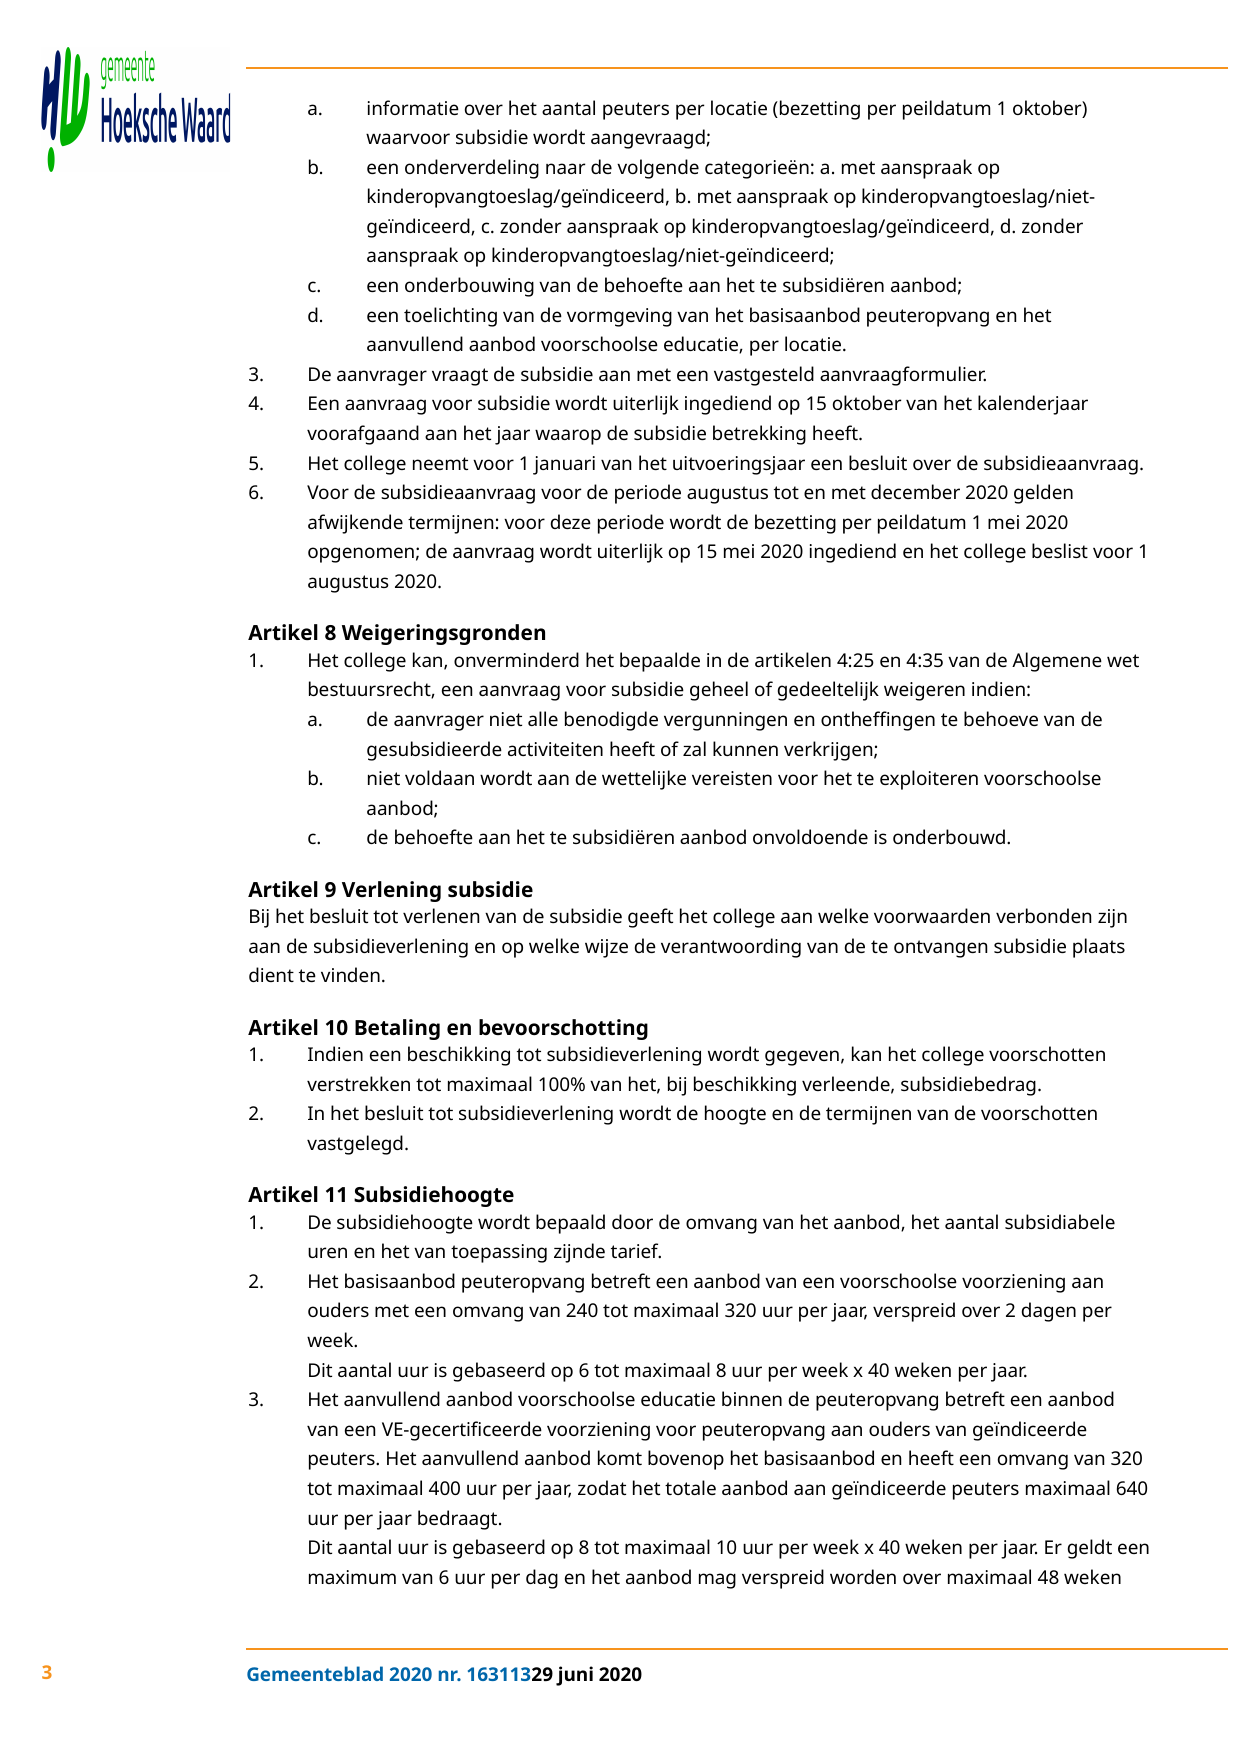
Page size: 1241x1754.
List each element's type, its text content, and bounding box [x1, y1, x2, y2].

text Artikel 10 Betaling en bevoorschotting [248, 1013, 1152, 1041]
picture [41, 47, 231, 172]
list In het besluit tot subsidieverlening wordt de hoogte en de termijnen van de voorschotten vastgelegd. [248, 1101, 1152, 1156]
list Voor de subsidieaanvraag voor de periode augustus tot en met december 2020 gelden afwijkende termijnen: voor deze periode wordt de bezetting per peildatum 1 mei 2020 opgenomen; de aanvraag wordt uiterlijk op 15 mei 2020 ingediend en het college beslist voor 1 augustus 2020. [248, 479, 1152, 594]
list Een aanvraag voor subsidie wordt uiterlijk ingediend op 15 oktober van het kalenderjaar voorafgaand aan het jaar waarop de subsidie betrekking heeft. [248, 391, 1152, 446]
list een onderbouwing van de behoefte aan het te subsidiëren aanbod; [307, 272, 1152, 298]
list een toelichting van de vormgeving van het basisaanbod peuteropvang en het aanvullend aanbod voorschoolse educatie, per locatie. [307, 302, 1152, 357]
text Artikel 8 Weigeringsgronden [248, 618, 1152, 647]
list Het aanvullend aanbod voorschoolse educatie binnen de peuteropvang betreft een aanbod van een VE-gecertificeerde voorziening voor peuteropvang aan ouders van geïndiceerde peuters. Het aanvullend aanbod komt bovenop het basisaanbod en heeft een omvang van 320 tot maximaal 400 uur per jaar, zodat het totale aanbod aan geïndiceerde peuters maximaal 640 uur per jaar bedraagt. [248, 1386, 1152, 1531]
list Dit aantal uur is gebaseerd op 6 tot maximaal 8 uur per week x 40 weken per jaar. [248, 1357, 1152, 1383]
list Dit aantal uur is gebaseerd op 8 tot maximaal 10 uur per week x 40 weken per jaar. Er geldt een maximum van 6 uur per dag en het aanbod mag verspreid worden over maximaal 48 weken [248, 1534, 1152, 1590]
text Artikel 9 Verlening subsidie [248, 875, 1152, 903]
list Het basisaanbod peuteropvang betreft een aanbod van een voorschoolse voorziening aan ouders met een omvang van 240 tot maximaal 320 uur per jaar, verspreid over 2 dagen per week. [248, 1268, 1152, 1353]
list informatie over het aantal peuters per locatie (bezetting per peildatum 1 oktober) waarvoor subsidie wordt aangevraagd; [307, 95, 1152, 150]
list Het college neemt voor 1 januari van het uitvoeringsjaar een besluit over de subsidieaanvraag. [248, 450, 1152, 476]
list de aanvrager niet alle benodigde vergunningen en ontheffingen te behoeve van de gesubsidieerde activiteiten heeft of zal kunnen verkrijgen; [307, 706, 1152, 761]
list niet voldaan wordt aan de wettelijke vereisten voor het te exploiteren voorschoolse aanbod; [307, 765, 1152, 821]
list de behoefte aan het te subsidiëren aanbod onvoldoende is onderbouwd. [307, 824, 1152, 850]
list Het college kan, onverminderd het bepaalde in de artikelen 4:25 en 4:35 van de Algemene wet bestuursrecht, een aanvraag voor subsidie geheel of gedeeltelijk weigeren indien: [248, 647, 1152, 702]
text Bij het besluit tot verlenen van de subsidie geeft het college aan welke voorwaarden verbonden zijn aan de subsidieverlening en op welke wijze de verantwoording van de te ontvangen subsidie plaats dient te vinden. [248, 903, 1152, 988]
list De subsidiehoogte wordt bepaald door de omvang van het aanbod, het aantal subsidiabele uren en het van toepassing zijnde tarief. [248, 1209, 1152, 1264]
text Artikel 11 Subsidiehoogte [248, 1181, 1152, 1209]
list een onderverdeling naar de volgende categorieën: a. met aanspraak op kinderopvangtoeslag/geïndiceerd, b. met aanspraak op kinderopvangtoeslag/niet-geïndiceerd, c. zonder aanspraak op kinderopvangtoeslag/geïndiceerd, d. zonder aanspraak op kinderopvangtoeslag/niet-geïndiceerd; [307, 154, 1152, 268]
list Indien een beschikking tot subsidieverlening wordt gegeven, kan het college voorschotten verstrekken tot maximaal 100% van het, bij beschikking verleende, subsidiebedrag. [248, 1041, 1152, 1097]
list De aanvrager vraagt de subsidie aan met een vastgesteld aanvraagformulier. [248, 361, 1152, 387]
